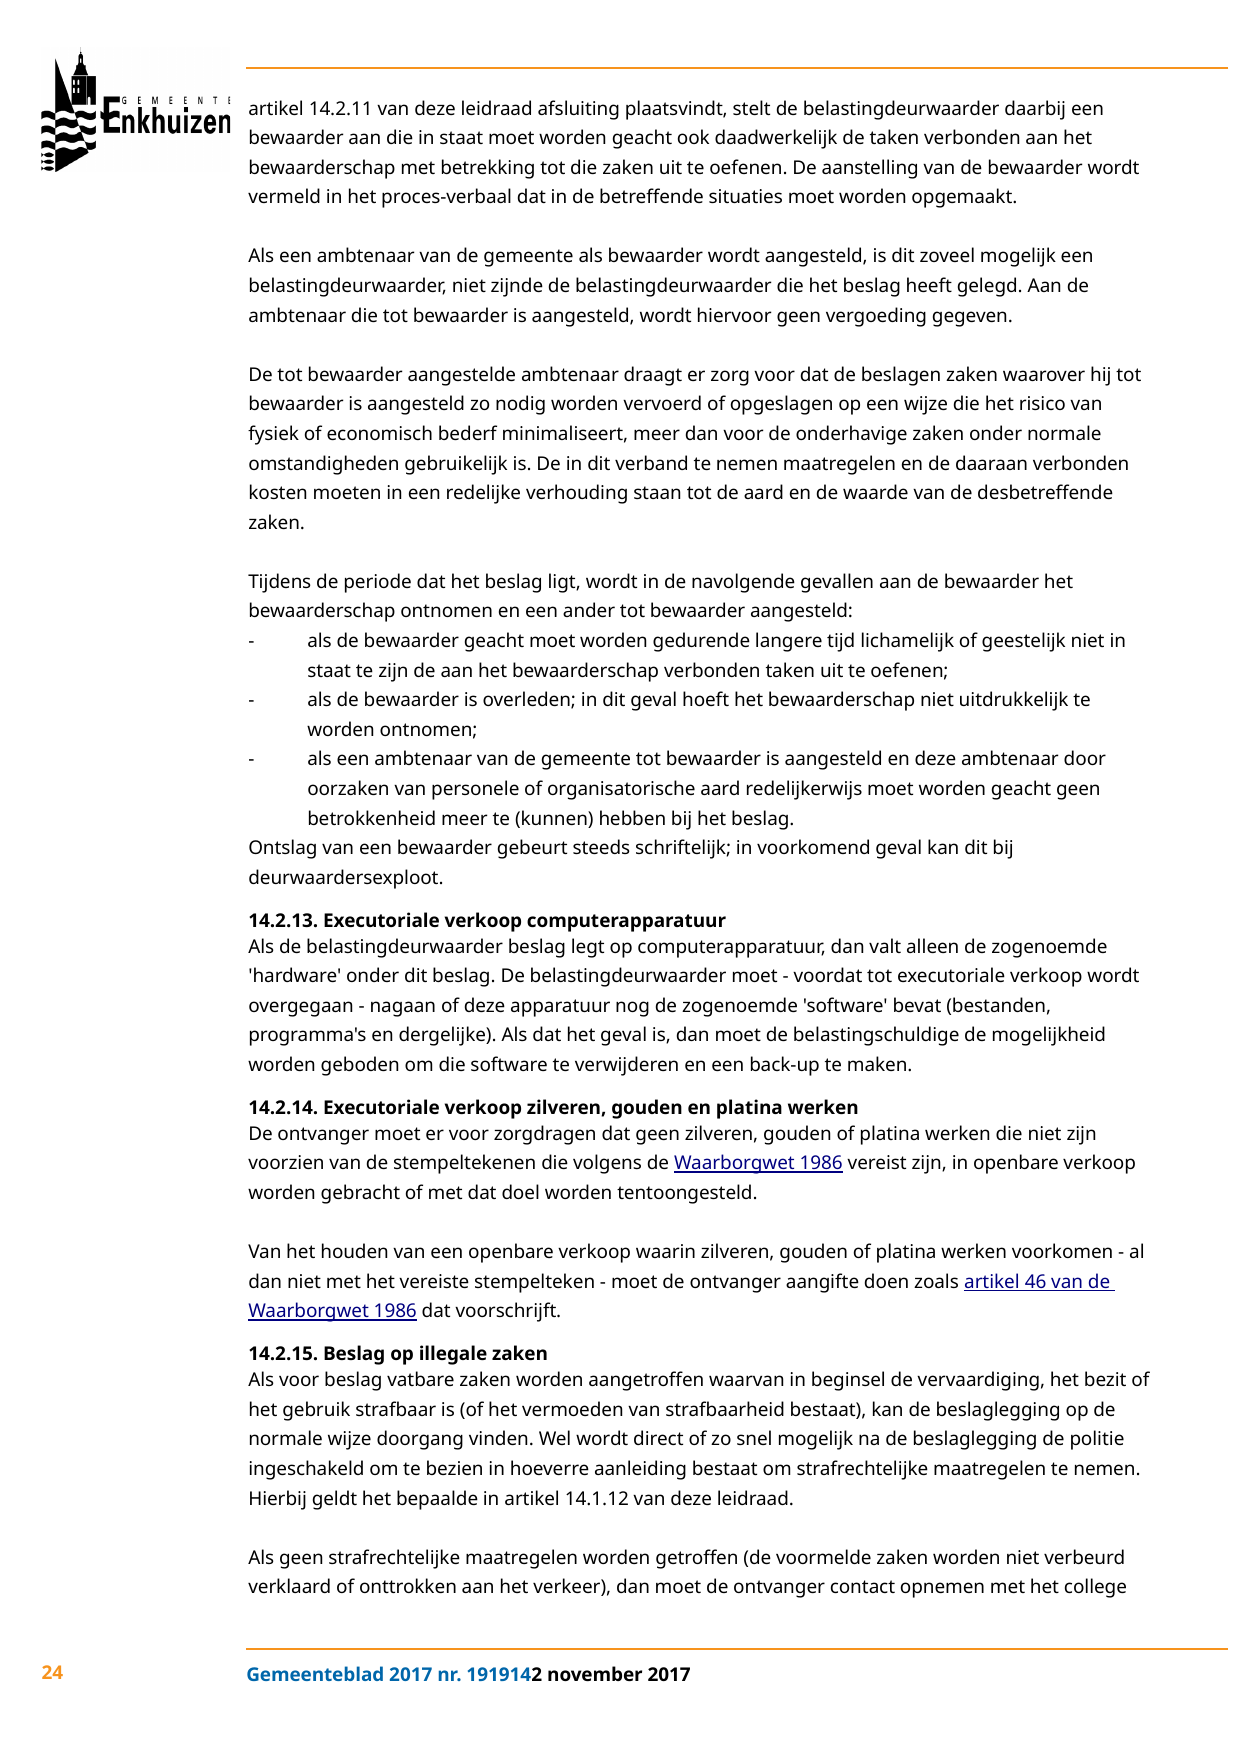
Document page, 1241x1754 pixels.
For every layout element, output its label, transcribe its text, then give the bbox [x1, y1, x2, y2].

text Als geen strafrechtelijke maatregelen worden getroffen (de voormelde zaken worden niet verbeurd verklaard of onttrokken aan het verkeer), dan moet de ontvanger contact opnemen met het college [248, 1544, 1152, 1599]
text Van het houden van een openbare verkoop waarin zilveren, gouden of platina werken voorkomen - al dan niet met het vereiste stempelteken - moet de ontvanger aangifte doen zoals artikel 46 van de Waarborgwet 1986 dat voorschrijft. [248, 1238, 1152, 1323]
text 14.2.14. Executoriale verkoop zilveren, gouden en platina werken [248, 1094, 1152, 1120]
text De tot bewaarder aangestelde ambtenaar draagt er zorg voor dat de beslagen zaken waarover hij tot bewaarder is aangesteld zo nodig worden vervoerd of opgeslagen op een wijze die het risico van fysiek of economisch bederf minimaliseert, meer dan voor de onderhavige zaken onder normale omstandigheden gebruikelijk is. De in dit verband te nemen maatregelen en de daaraan verbonden kosten moeten in een redelijke verhouding staan tot de aard en de waarde van de desbetreffende zaken. [248, 361, 1152, 535]
text Als de belastingdeurwaarder beslag legt op computerapparatuur, dan valt alleen de zogenoemde 'hardware' onder dit beslag. De belastingdeurwaarder moet - voordat tot executoriale verkoop wordt overgegaan - nagaan of deze apparatuur nog de zogenoemde 'software' bevat (bestanden, programma's en dergelijke). Als dat het geval is, dan moet de belastingschuldige de mogelijkheid worden geboden om die software te verwijderen en een back-up te maken. [248, 933, 1152, 1077]
picture [41, 47, 231, 172]
text De ontvanger moet er voor zorgdragen dat geen zilveren, gouden of platina werken die niet zijn voorzien van de stempeltekenen die volgens de Waarborgwet 1986 vereist zijn, in openbare verkoop worden gebracht of met dat doel worden tentoongesteld. [248, 1120, 1152, 1205]
text 14.2.13. Executoriale verkoop computerapparatuur [248, 907, 1152, 933]
list als een ambtenaar van de gemeente tot bewaarder is aangesteld en deze ambtenaar door oorzaken van personele of organisatorische aard redelijkerwijs moet worden geacht geen betrokkenheid meer te (kunnen) hebben bij het beslag. [248, 746, 1152, 831]
list als de bewaarder is overleden; in dit geval hoeft het bewaarderschap niet uitdrukkelijk te worden ontnomen; [248, 686, 1152, 742]
text Tijdens de periode dat het beslag ligt, wordt in de navolgende gevallen aan de bewaarder het bewaarderschap ontnomen en een ander tot bewaarder aangesteld: [248, 568, 1152, 623]
text 14.2.15. Beslag op illegale zaken [248, 1341, 1152, 1366]
text artikel 14.2.11 van deze leidraad afsluiting plaatsvindt, stelt de belastingdeurwaarder daarbij een bewaarder aan die in staat moet worden geacht ook daadwerkelijk de taken verbonden aan het bewaarderschap met betrekking tot die zaken uit te oefenen. De aanstelling van de bewaarder wordt vermeld in het proces-verbaal dat in de betreffende situaties moet worden opgemaakt. [248, 95, 1152, 209]
text Ontslag van een bewaarder gebeurt steeds schriftelijk; in voorkomend geval kan dit bij deurwaardersexploot. [248, 834, 1152, 890]
text Als een ambtenaar van de gemeente als bewaarder wordt aangesteld, is dit zoveel mogelijk een belastingdeurwaarder, niet zijnde de belastingdeurwaarder die het beslag heeft gelegd. Aan de ambtenaar die tot bewaarder is aangesteld, wordt hiervoor geen vergoeding gegeven. [248, 243, 1152, 328]
text Als voor beslag vatbare zaken worden aangetroffen waarvan in beginsel de vervaardiging, het bezit of het gebruik strafbaar is (of het vermoeden van strafbaarheid bestaat), kan de beslaglegging op de normale wijze doorgang vinden. Wel wordt direct of zo snel mogelijk na de beslaglegging de politie ingeschakeld om te bezien in hoeverre aanleiding bestaat om strafrechtelijke maatregelen te nemen. Hierbij geldt het bepaalde in artikel 14.1.12 van deze leidraad. [248, 1366, 1152, 1510]
list als de bewaarder geacht moet worden gedurende langere tijd lichamelijk of geestelijk niet in staat te zijn de aan het bewaarderschap verbonden taken uit te oefenen; [248, 627, 1152, 683]
